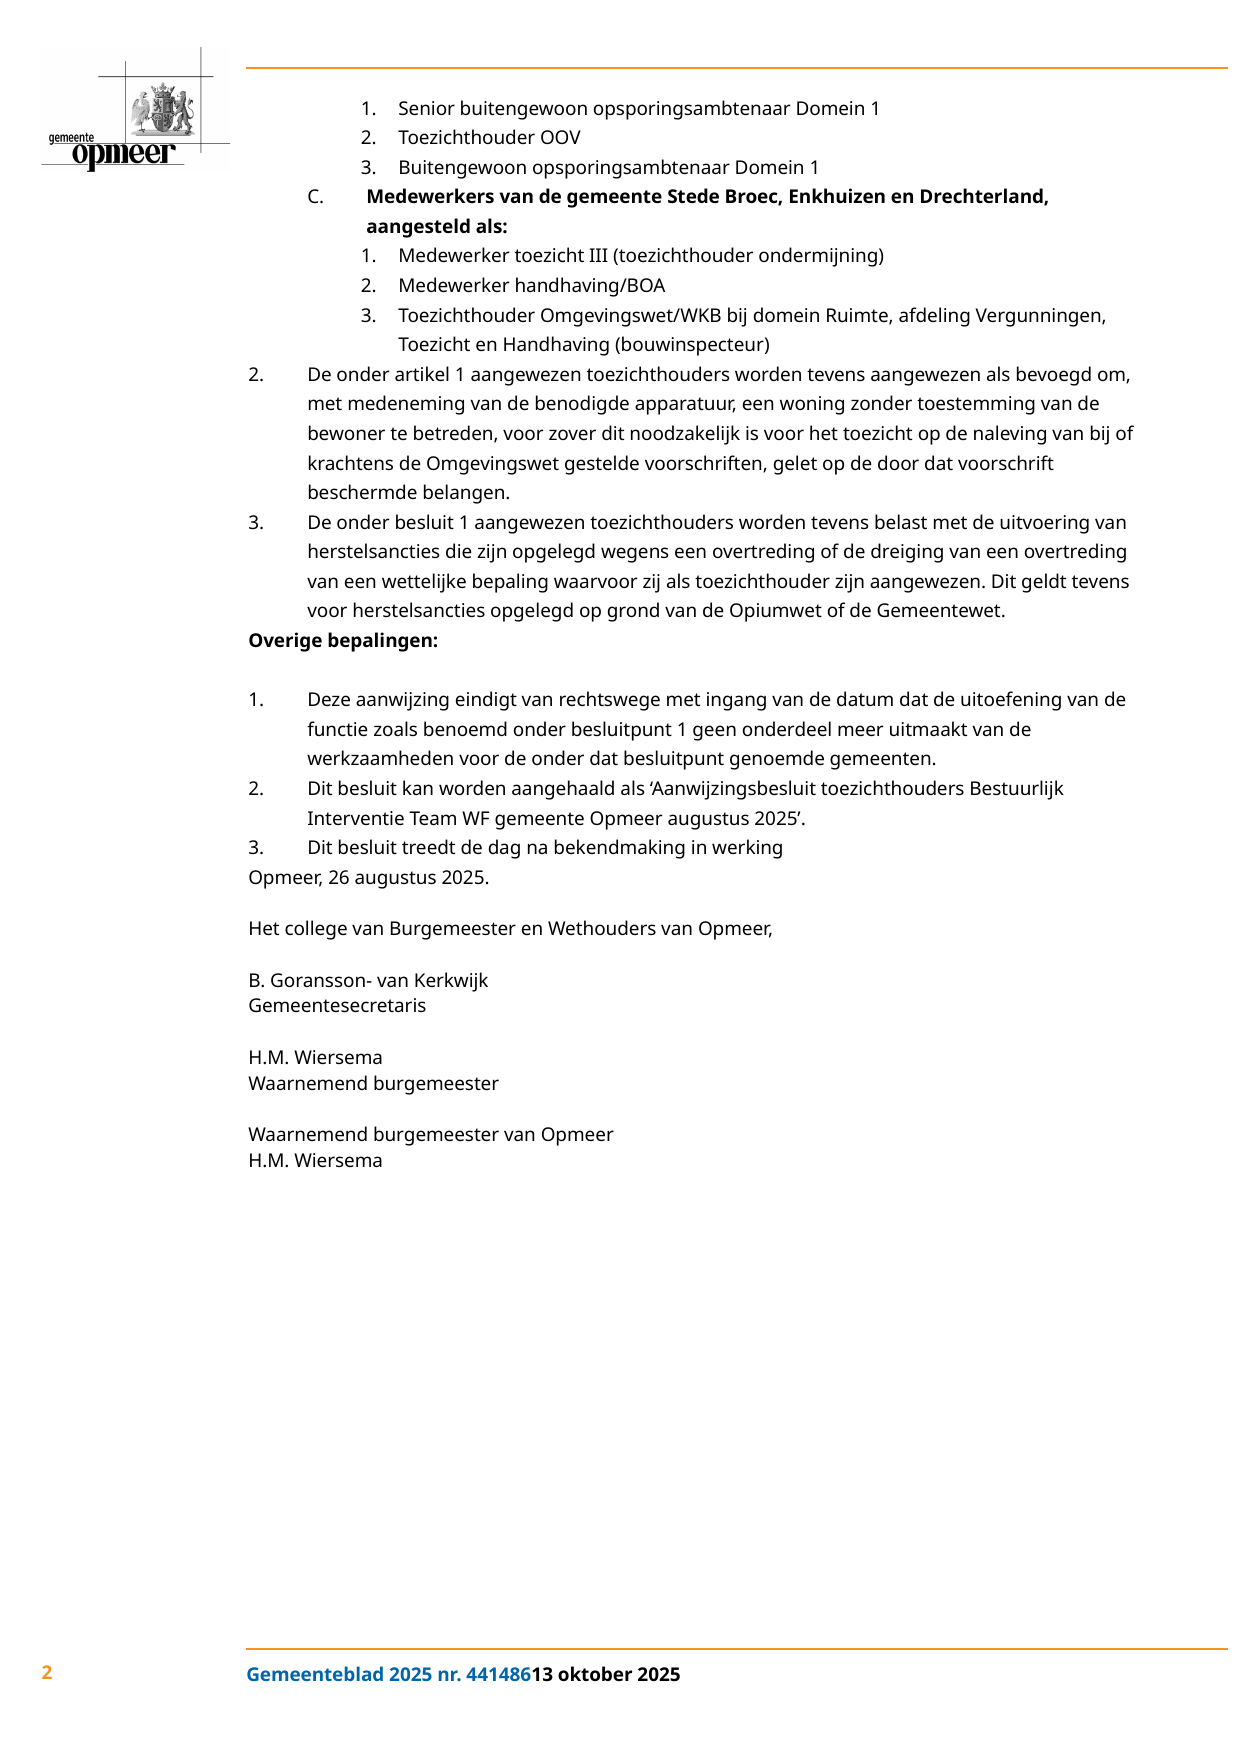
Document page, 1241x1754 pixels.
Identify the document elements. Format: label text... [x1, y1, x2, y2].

list Buitengewoon opsporingsambtenaar Domein 1 [361, 154, 1152, 180]
list Medewerker handhaving/BOA [361, 272, 1152, 298]
list Toezichthouder OOV [361, 124, 1152, 150]
text Het college van Burgemeester en Wethouders van Opmeer, [248, 915, 1152, 941]
text Opmeer, 26 augustus 2025. [248, 864, 1152, 890]
list Dit besluit kan worden aangehaald als ‘Aanwijzingsbesluit toezichthouders Bestuurlijk Interventie Team WF gemeente Opmeer augustus 2025’. [248, 775, 1152, 831]
list De onder artikel 1 aangewezen toezichthouders worden tevens aangewezen als bevoegd om, met medeneming van de benodigde apparatuur, een woning zonder toestemming van de bewoner te betreden, voor zover dit noodzakelijk is voor het toezicht op de naleving van bij of krachtens de Omgevingswet gestelde voorschriften, gelet op de door dat voorschrift beschermde belangen. [248, 361, 1152, 505]
list De onder besluit 1 aangewezen toezichthouders worden tevens belast met de uitvoering van herstelsancties die zijn opgelegd wegens een overtreding of de dreiging van een overtreding van een wettelijke bepaling waarvoor zij als toezichthouder zijn aangewezen. Dit geldt tevens voor herstelsancties opgelegd op grond van de Opiumwet of de Gemeentewet. [248, 509, 1152, 623]
list Deze aanwijzing eindigt van rechtswege met ingang van de datum dat de uitoefening van de functie zoals benoemd onder besluitpunt 1 geen onderdeel meer uitmaakt van de werkzaamheden voor de onder dat besluitpunt genoemde gemeenten. [248, 686, 1152, 771]
picture [41, 47, 231, 172]
text Waarnemend burgemeester van Opmeer [248, 1121, 1152, 1147]
list Dit besluit treedt de dag na bekendmaking in werking [248, 834, 1152, 860]
text Overige bepalingen: [248, 627, 1152, 653]
text H.M. Wiersema [248, 1147, 1152, 1173]
text Gemeentesecretaris [248, 993, 1152, 1018]
list Medewerker toezicht III (toezichthouder ondermijning) [361, 243, 1152, 268]
text H.M. Wiersema [248, 1044, 1152, 1070]
list Senior buitengewoon opsporingsambtenaar Domein 1 [361, 95, 1152, 121]
list Medewerkers van de gemeente Stede Broec, Enkhuizen en Drechterland, aangesteld als: [307, 183, 1152, 239]
list Toezichthouder Omgevingswet/WKB bij domein Ruimte, afdeling Vergunningen, Toezicht en Handhaving (bouwinspecteur) [361, 302, 1152, 357]
text Waarnemend burgemeester [248, 1070, 1152, 1096]
text B. Goransson- van Kerkwijk [248, 967, 1152, 993]
